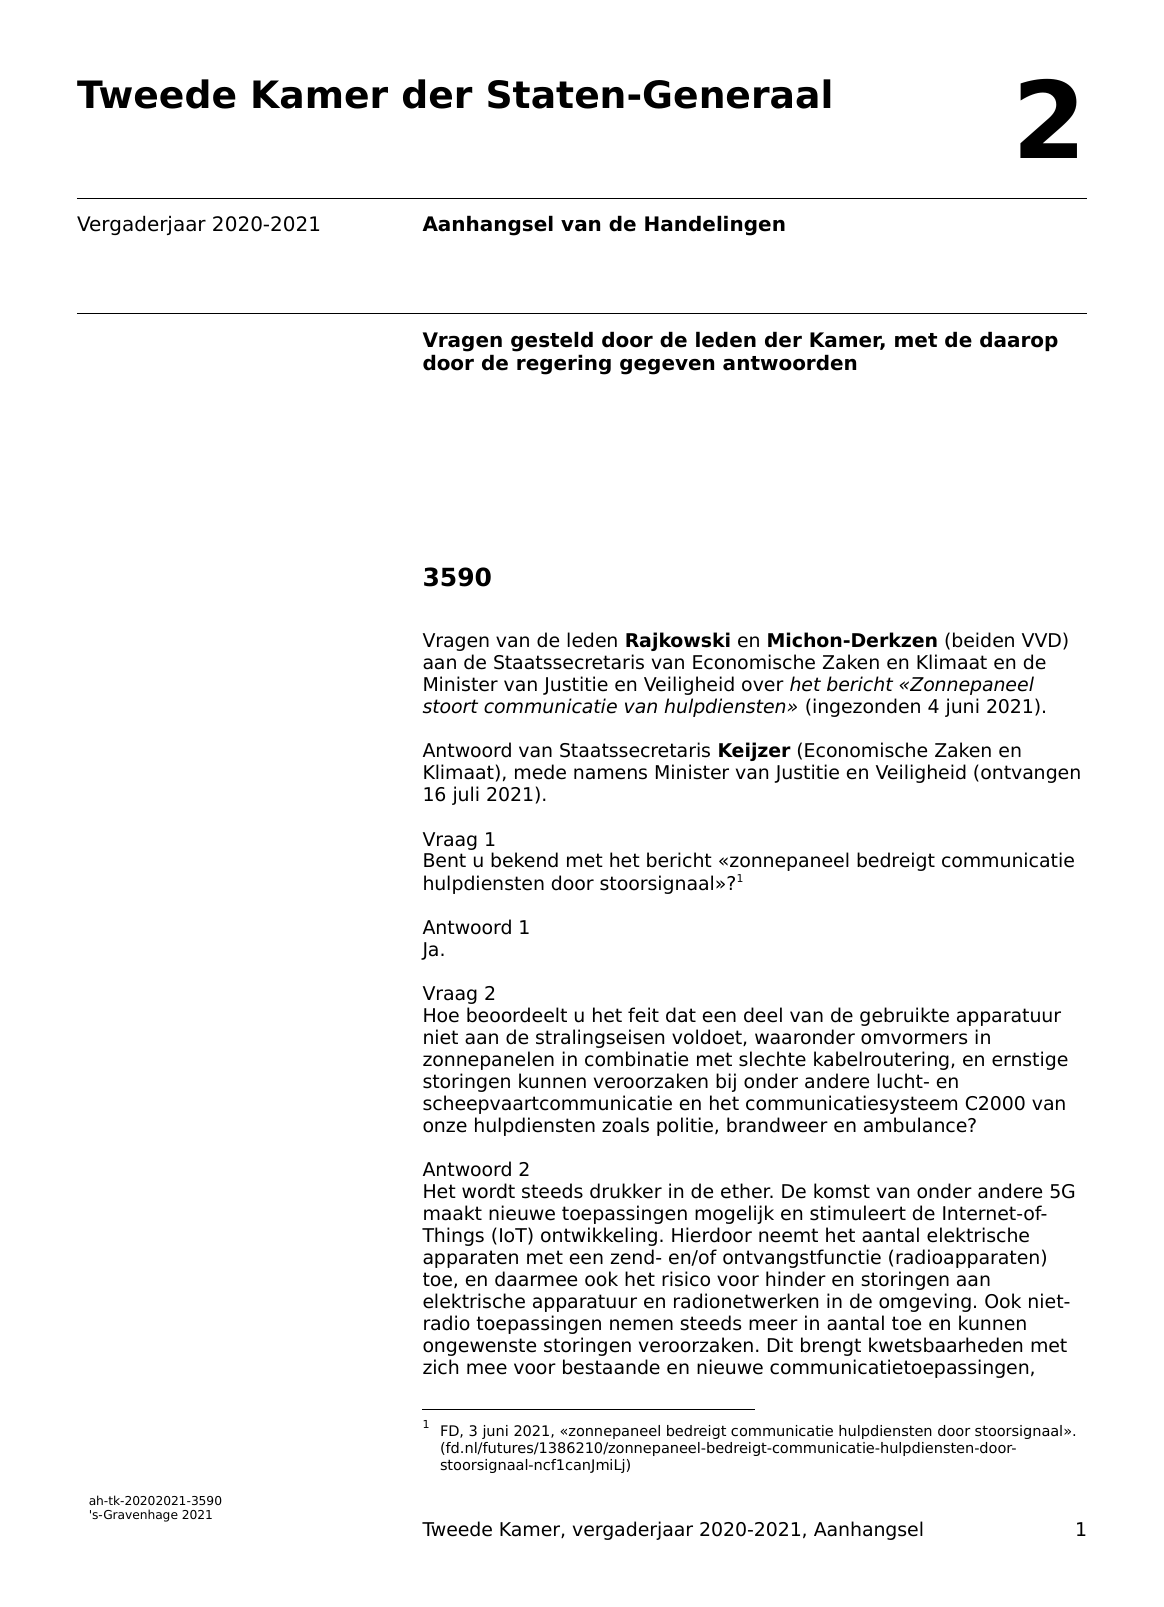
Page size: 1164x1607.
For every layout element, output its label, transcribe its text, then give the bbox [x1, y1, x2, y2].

text FD, 3 juni 2021, «zonnepaneel bedreigt communicatie hulpdiensten door stoorsignaal». (fd.nl/futures/1386210/zonnepaneel-bedreigt-communicatie-hulpdiensten-door-stoorsignaal-ncf1canJmiLj) [422, 1418, 1087, 1474]
text Vragen van de leden Rajkowski en Michon-Derkzen (beiden VVD) aan de Staatssecretaris van Economische Zaken en Klimaat en de Minister van Justitie en Veiligheid over het bericht «Zonnepaneel stoort communicatie van hulpdiensten» (ingezonden 4 juni 2021). [422, 630, 1087, 718]
text 's-Gravenhage 2021 [88, 1508, 323, 1522]
table_cell Aanhangsel van de Handelingen [422, 199, 1087, 313]
table_header 2 [886, 59, 1087, 198]
text Het wordt steeds drukker in de ether. De komst van onder andere 5G maakt nieuwe toepassingen mogelijk en stimuleert de Internet-of-Things (IoT) ontwikkeling. Hierdoor neemt het aantal elektrische apparaten met een zend- en/of ontvangstfunctie (radioapparaten) toe, en daarmee ook het risico voor hinder en storingen aan elektrische apparatuur en radionetwerken in de omgeving. Ook niet-radio toepassingen nemen steeds meer in aantal toe en kunnen ongewenste storingen veroorzaken. Dit brengt kwetsbaarheden met zich mee voor bestaande en nieuwe communicatietoepassingen, [422, 1181, 1087, 1378]
table_header Tweede Kamer der Staten-Generaal [77, 59, 886, 198]
text ah-tk-20202021-3590 [88, 1494, 323, 1508]
table_cell [77, 314, 422, 375]
text Ja. [422, 938, 1087, 961]
table_cell Vergaderjaar 2020-2021 [77, 199, 422, 313]
text Antwoord 2 [422, 1159, 1087, 1181]
text Antwoord van Staatssecretaris Keijzer (Economische Zaken en Klimaat), mede namens Minister van Justitie en Veiligheid (ontvangen 16 juli 2021). [422, 740, 1087, 806]
table_cell Vragen gesteld door de leden der Kamer, met de daarop door de regering gegeven antwoorden [422, 314, 1087, 375]
text 3590 [422, 563, 1087, 592]
text Bent u bekend met het bericht «zonnepaneel bedreigt communicatie hulpdiensten door stoorsignaal»? [422, 850, 1087, 894]
text Vraag 2 [422, 983, 1087, 1005]
text Antwoord 1 [422, 917, 1087, 938]
text Vraag 1 [422, 828, 1087, 850]
text Hoe beoordeelt u het feit dat een deel van de gebruikte apparatuur niet aan de stralingseisen voldoet, waaronder omvormers in zonnepanelen in combinatie met slechte kabelroutering, en ernstige storingen kunnen veroorzaken bij onder andere lucht- en scheepvaartcommunicatie en het communicatiesysteem C2000 van onze hulpdiensten zoals politie, brandweer en ambulance? [422, 1005, 1087, 1137]
